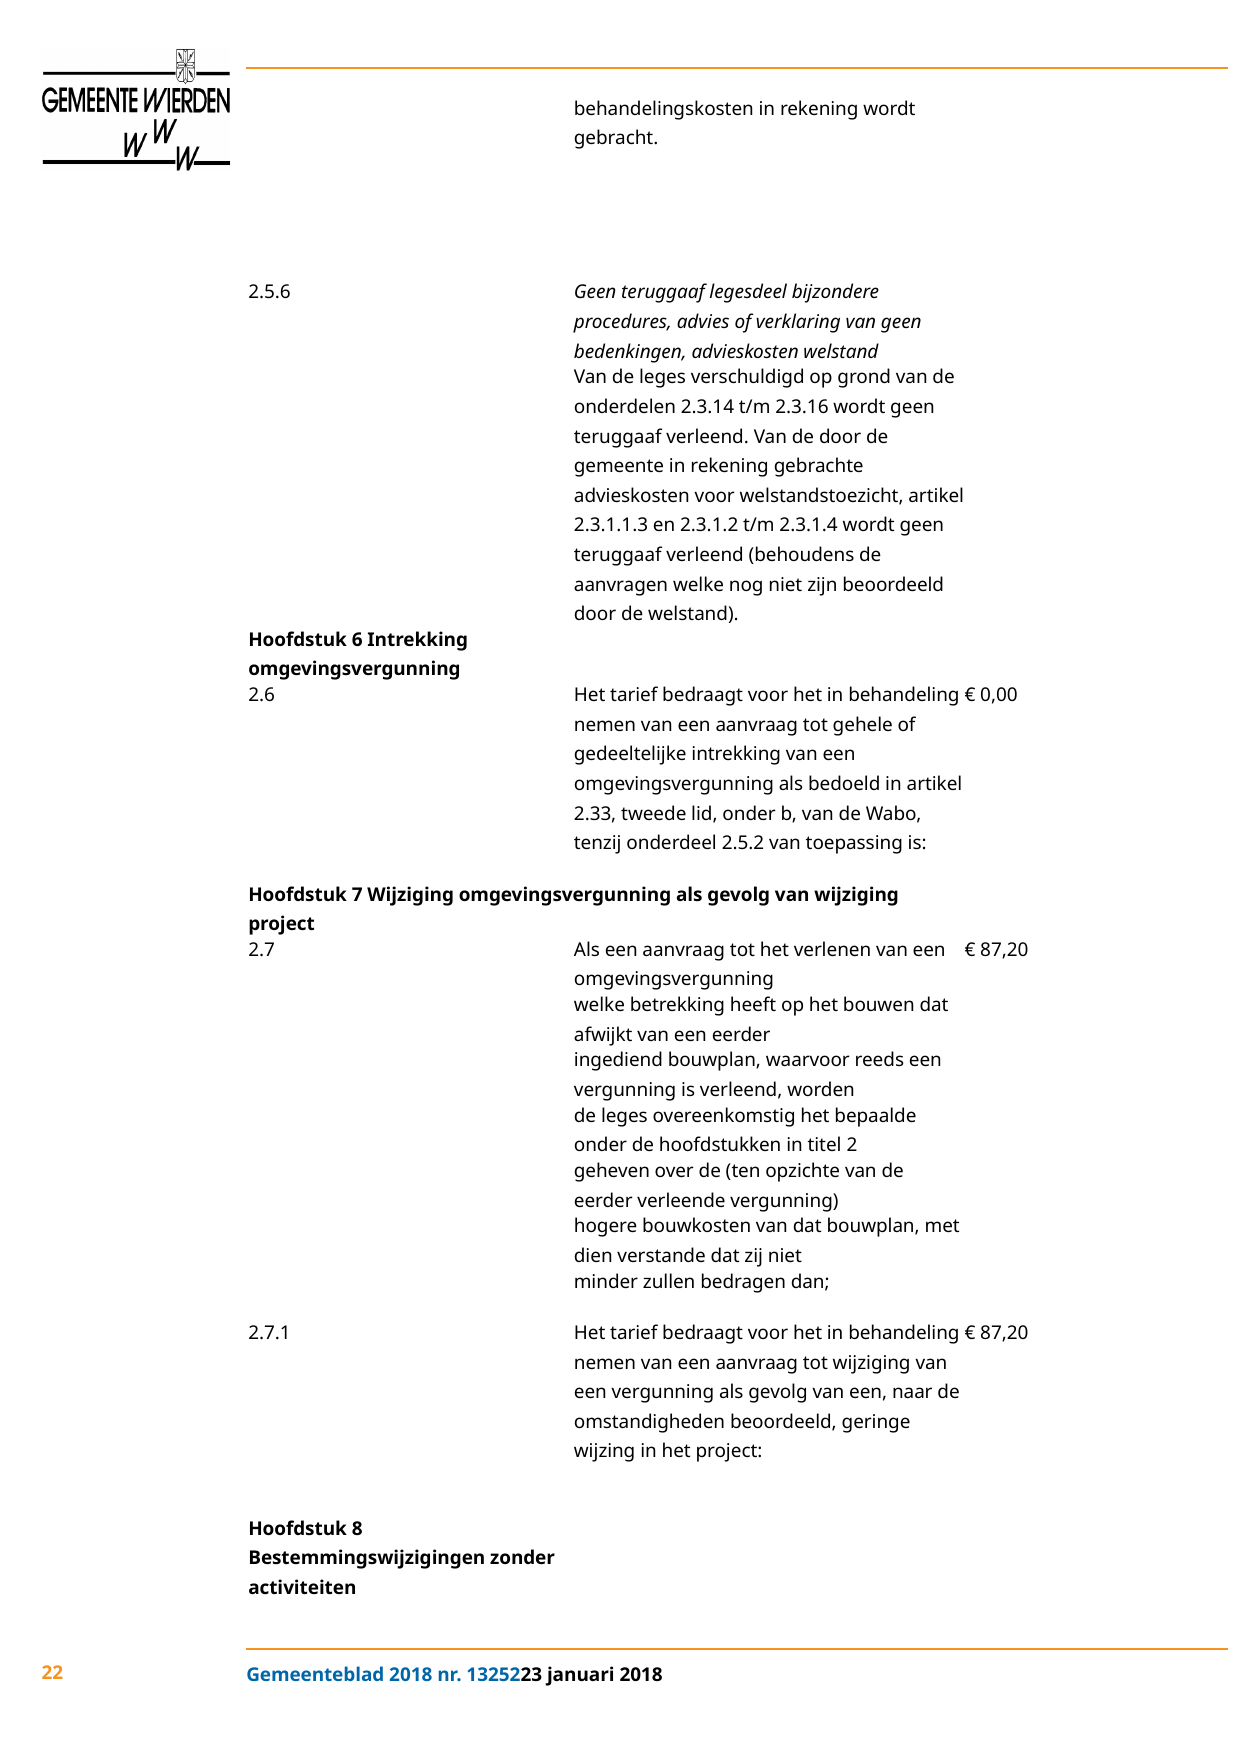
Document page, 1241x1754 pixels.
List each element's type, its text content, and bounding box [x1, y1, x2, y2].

table_cell [574, 1294, 964, 1319]
table_cell [964, 1515, 1152, 1600]
table_cell [964, 227, 1152, 253]
table_cell [964, 1268, 1152, 1294]
table_cell 2.7 [248, 936, 574, 991]
table_cell [964, 1213, 1152, 1268]
table_cell [248, 1102, 574, 1157]
table_cell [574, 626, 964, 681]
table_cell [574, 1515, 964, 1600]
table_cell geheven over de (ten opzichte van de eerder verleende vergunning) [574, 1157, 964, 1213]
table_cell [574, 150, 964, 176]
table_cell [964, 202, 1152, 227]
table_cell 2.6 [248, 681, 574, 855]
table_cell [248, 253, 574, 279]
table_cell € 0,00 [964, 681, 1152, 855]
table_cell Als een aanvraag tot het verlenen van een omgevingsvergunning [574, 936, 964, 991]
table_cell [248, 1464, 574, 1489]
table_cell [248, 227, 574, 253]
table_cell Van de leges verschuldigd op grond van de onderdelen 2.3.14 t/m 2.3.16 wordt geen teruggaaf verleend. Van de door de gemeente in rekening gebrachte advieskosten voor welstandstoezicht, artikel 2.3.1.1.3 en 2.3.1.2 t/m 2.3.1.4 wordt geen teruggaaf verleend (behoudens de aanvragen welke nog niet zijn beoordeeld door de welstand). [574, 364, 964, 626]
table_cell [964, 1047, 1152, 1102]
table_cell hogere bouwkosten van dat bouwplan, met dien verstande dat zij niet [574, 1213, 964, 1268]
table_cell 2.5.6 [248, 279, 574, 364]
table_cell ingediend bouwplan, waarvoor reeds een vergunning is verleend, worden [574, 1047, 964, 1102]
table_cell [248, 855, 574, 881]
table_cell [964, 279, 1152, 364]
table_cell € 87,20 [964, 1319, 1152, 1463]
table_cell [248, 1047, 574, 1102]
table_cell [248, 364, 574, 626]
table_cell [248, 1294, 574, 1319]
picture [41, 47, 231, 172]
table_cell [964, 95, 1152, 150]
table_cell welke betrekking heeft op het bouwen dat afwijkt van een eerder [574, 991, 964, 1047]
table_cell [248, 176, 574, 202]
table_cell [248, 150, 574, 176]
table_cell [964, 1464, 1152, 1489]
table_cell [964, 1157, 1152, 1213]
table_cell Geen teruggaaf legesdeel bijzondere procedures, advies of verklaring van geen bedenkingen, advieskosten welstand [574, 279, 964, 364]
table_cell Het tarief bedraagt voor het in behandeling nemen van een aanvraag tot gehele of gedeeltelijke intrekking van een omgevingsvergunning als bedoeld in artikel 2.33, tweede lid, onder b, van de Wabo, tenzij onderdeel 2.5.2 van toepassing is: [574, 681, 964, 855]
table_cell [574, 227, 964, 253]
table_cell Het tarief bedraagt voor het in behandeling nemen van een aanvraag tot wijziging van een vergunning als gevolg van een, naar de omstandigheden beoordeeld, geringe wijzing in het project: [574, 1319, 964, 1463]
table_cell [574, 1464, 964, 1489]
table_cell [964, 1294, 1152, 1319]
table_cell [964, 1102, 1152, 1157]
table_cell [248, 1157, 574, 1213]
table_cell [248, 1213, 574, 1268]
table_cell Hoofdstuk 8 Bestemmingswijzigingen zonder activiteiten [248, 1515, 574, 1600]
table_cell [964, 150, 1152, 176]
table_cell [248, 1268, 574, 1294]
table_cell [248, 95, 574, 150]
table_cell [964, 626, 1152, 681]
table_cell [574, 253, 964, 279]
table_cell behandelingskosten in rekening wordt gebracht. [574, 95, 964, 150]
table_cell Hoofdstuk 7 Wijziging omgevingsvergunning als gevolg van wijziging project [248, 881, 964, 936]
table_cell [248, 991, 574, 1047]
table_cell [964, 176, 1152, 202]
table_cell [964, 364, 1152, 626]
table_cell 2.7.1 [248, 1319, 574, 1463]
table_cell [574, 202, 964, 227]
table_cell [964, 881, 1152, 936]
table_cell [574, 855, 964, 881]
table_cell minder zullen bedragen dan; [574, 1268, 964, 1294]
table_cell € 87,20 [964, 936, 1152, 991]
table_cell [574, 176, 964, 202]
table_cell [574, 1489, 964, 1515]
table_cell [964, 855, 1152, 881]
table_cell [248, 202, 574, 227]
table_cell [248, 1489, 574, 1515]
table_cell de leges overeenkomstig het bepaalde onder de hoofdstukken in titel 2 [574, 1102, 964, 1157]
table_cell [964, 253, 1152, 279]
table_cell [964, 1489, 1152, 1515]
table_cell [964, 991, 1152, 1047]
table_cell Hoofdstuk 6 Intrekking omgevingsvergunning [248, 626, 574, 681]
